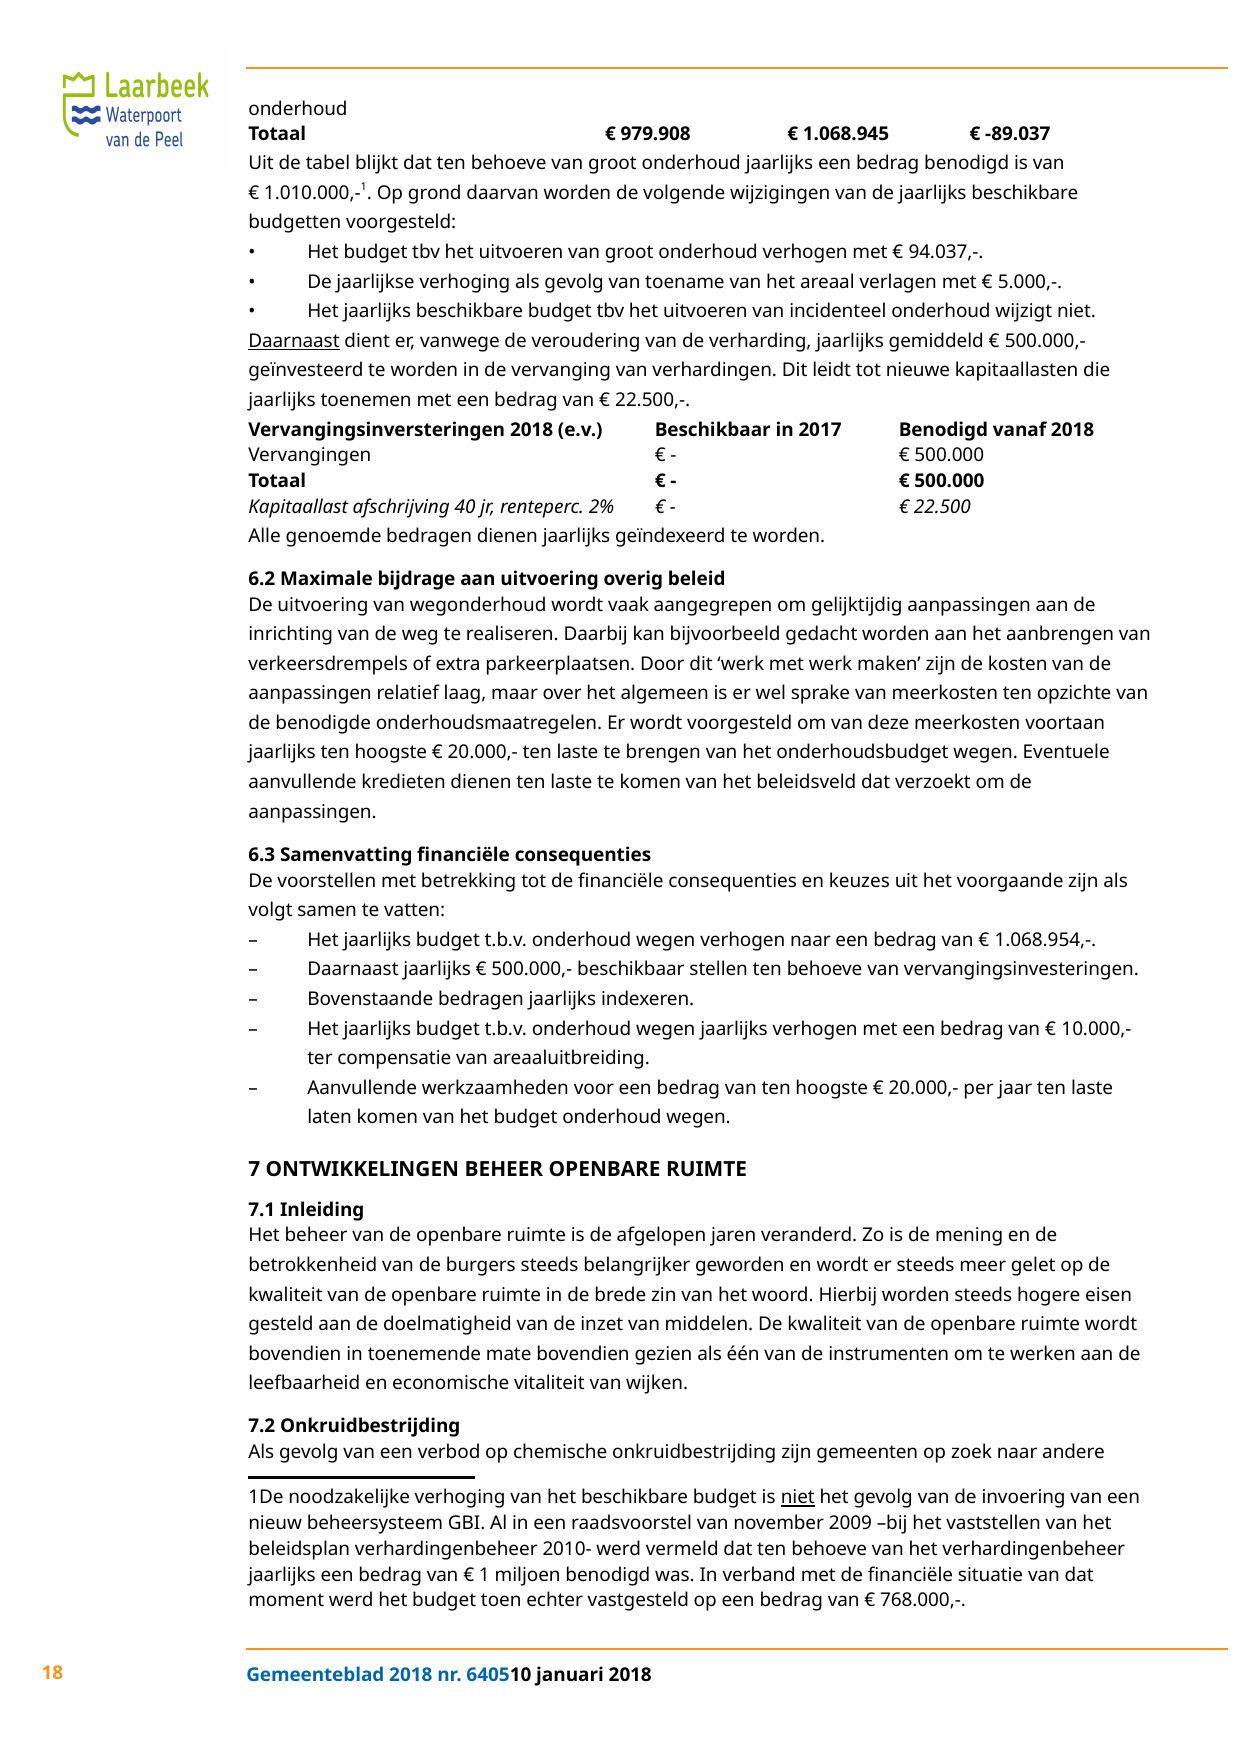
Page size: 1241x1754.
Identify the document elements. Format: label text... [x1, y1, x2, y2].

text De voorstellen met betrekking tot de financiële consequenties en keuzes uit het voorgaande zijn als volgt samen te vatten: [248, 867, 1152, 922]
table_cell Kapitaallast afschrijving 40 jr, renteperc. 2% [248, 493, 654, 519]
table_cell € 500.000 [899, 467, 1152, 493]
text De noodzakelijke verhoging van het beschikbare budget is niet het gevolg van de invoering van een nieuw beheersysteem GBI. Al in een raadsvoorstel van november 2009 –bij het vaststellen van het beleidsplan verhardingenbeheer 2010- werd vermeld dat ten behoeve van het verhardingenbeheer jaarlijks een bedrag van € 1 miljoen benodigd was. In verband met de financiële situatie van dat moment werd het budget toen echter vastgesteld op een bedrag van € 768.000,-. [248, 1483, 1152, 1612]
list Het jaarlijks budget t.b.v. onderhoud wegen verhogen naar een bedrag van € 1.068.954,-. [248, 926, 1152, 952]
table_cell € -89.037 [969, 121, 1152, 146]
table_cell € - [655, 467, 898, 493]
text Alle genoemde bedragen dienen jaarlijks geïndexeerd te worden. [248, 522, 1152, 548]
text 7 ONTWIKKELINGEN BEHEER OPENBARE RUIMTE [248, 1154, 1152, 1182]
table_cell Totaal [248, 121, 605, 146]
text 6.3 Samenvatting financiële consequenties [248, 841, 1152, 867]
table_cell € 1.068.945 [787, 121, 969, 146]
list Daarnaast jaarlijks € 500.000,- beschikbaar stellen ten behoeve van vervangingsinvesteringen. [248, 956, 1152, 981]
picture [41, 47, 231, 172]
table_cell € 500.000 [899, 442, 1152, 467]
table_cell Totaal [248, 467, 654, 493]
table_cell € - [655, 493, 898, 519]
text Als gevolg van een verbod op chemische onkruidbestrijding zijn gemeenten op zoek naar andere [248, 1438, 1152, 1464]
table_cell € - [655, 442, 898, 467]
text Het beheer van de openbare ruimte is de afgelopen jaren veranderd. Zo is de mening en de betrokkenheid van de burgers steeds belangrijker geworden en wordt er steeds meer gelet op de kwaliteit van de openbare ruimte in de brede zin van het woord. Hierbij worden steeds hogere eisen gesteld aan de doelmatigheid van de inzet van middelen. De kwaliteit van de openbare ruimte wordt bovendien in toenemende mate bovendien gezien als één van de instrumenten om te werken aan de leefbaarheid en economische vitaliteit van wijken. [248, 1222, 1152, 1395]
text Uit de tabel blijkt dat ten behoeve van groot onderhoud jaarlijks een bedrag benodigd is van € 1.010.000,-. Op grond daarvan worden de volgende wijzigingen van de jaarlijks beschikbare budgetten voorgesteld: [248, 149, 1152, 234]
list Het budget tbv het uitvoeren van groot onderhoud verhogen met € 94.037,-. [248, 238, 1152, 264]
list Aanvullende werkzaamheden voor een bedrag van ten hoogste € 20.000,- per jaar ten laste laten komen van het budget onderhoud wegen. [248, 1074, 1152, 1129]
table_cell [969, 95, 1152, 121]
table_cell [605, 95, 787, 121]
text De uitvoering van wegonderhoud wordt vaak aangegrepen om gelijktijdig aanpassingen aan de inrichting van de weg te realiseren. Daarbij kan bijvoorbeeld gedacht worden aan het aanbrengen van verkeersdrempels of extra parkeerplaatsen. Door dit ‘werk met werk maken’ zijn de kosten van de aanpassingen relatief laag, maar over het algemeen is er wel sprake van meerkosten ten opzichte van de benodigde onderhoudsmaatregelen. Er wordt voorgesteld om van deze meerkosten voortaan jaarlijks ten hoogste € 20.000,- ten laste te brengen van het onderhoudsbudget wegen. Eventuele aanvullende kredieten dienen ten laste te komen van het beleidsveld dat verzoekt om de aanpassingen. [248, 591, 1152, 824]
list Het jaarlijks beschikbare budget tbv het uitvoeren van incidenteel onderhoud wijzigt niet. [248, 297, 1152, 323]
text 7.2 Onkruidbestrijding [248, 1413, 1152, 1438]
text Daarnaast dient er, vanwege de veroudering van de verharding, jaarlijks gemiddeld € 500.000,- geïnvesteerd te worden in de vervanging van verhardingen. Dit leidt tot nieuwe kapitaallasten die jaarlijks toenemen met een bedrag van € 22.500,-. [248, 327, 1152, 412]
text 7.1 Inleiding [248, 1196, 1152, 1222]
table_cell Vervangingen [248, 442, 654, 467]
list Het jaarlijks budget t.b.v. onderhoud wegen jaarlijks verhogen met een bedrag van € 10.000,- ter compensatie van areaaluitbreiding. [248, 1015, 1152, 1070]
table_cell onderhoud [248, 95, 605, 121]
table_header Beschikbaar in 2017 [655, 416, 898, 442]
list Bovenstaande bedragen jaarlijks indexeren. [248, 985, 1152, 1011]
table_header Vervangingsinversteringen 2018 (e.v.) [248, 416, 654, 442]
table_cell € 979.908 [605, 121, 787, 146]
table_cell [787, 95, 969, 121]
table_header Benodigd vanaf 2018 [899, 416, 1152, 442]
table_cell € 22.500 [899, 493, 1152, 519]
list De jaarlijkse verhoging als gevolg van toename van het areaal verlagen met € 5.000,-. [248, 268, 1152, 293]
text 6.2 Maximale bijdrage aan uitvoering overig beleid [248, 565, 1152, 591]
